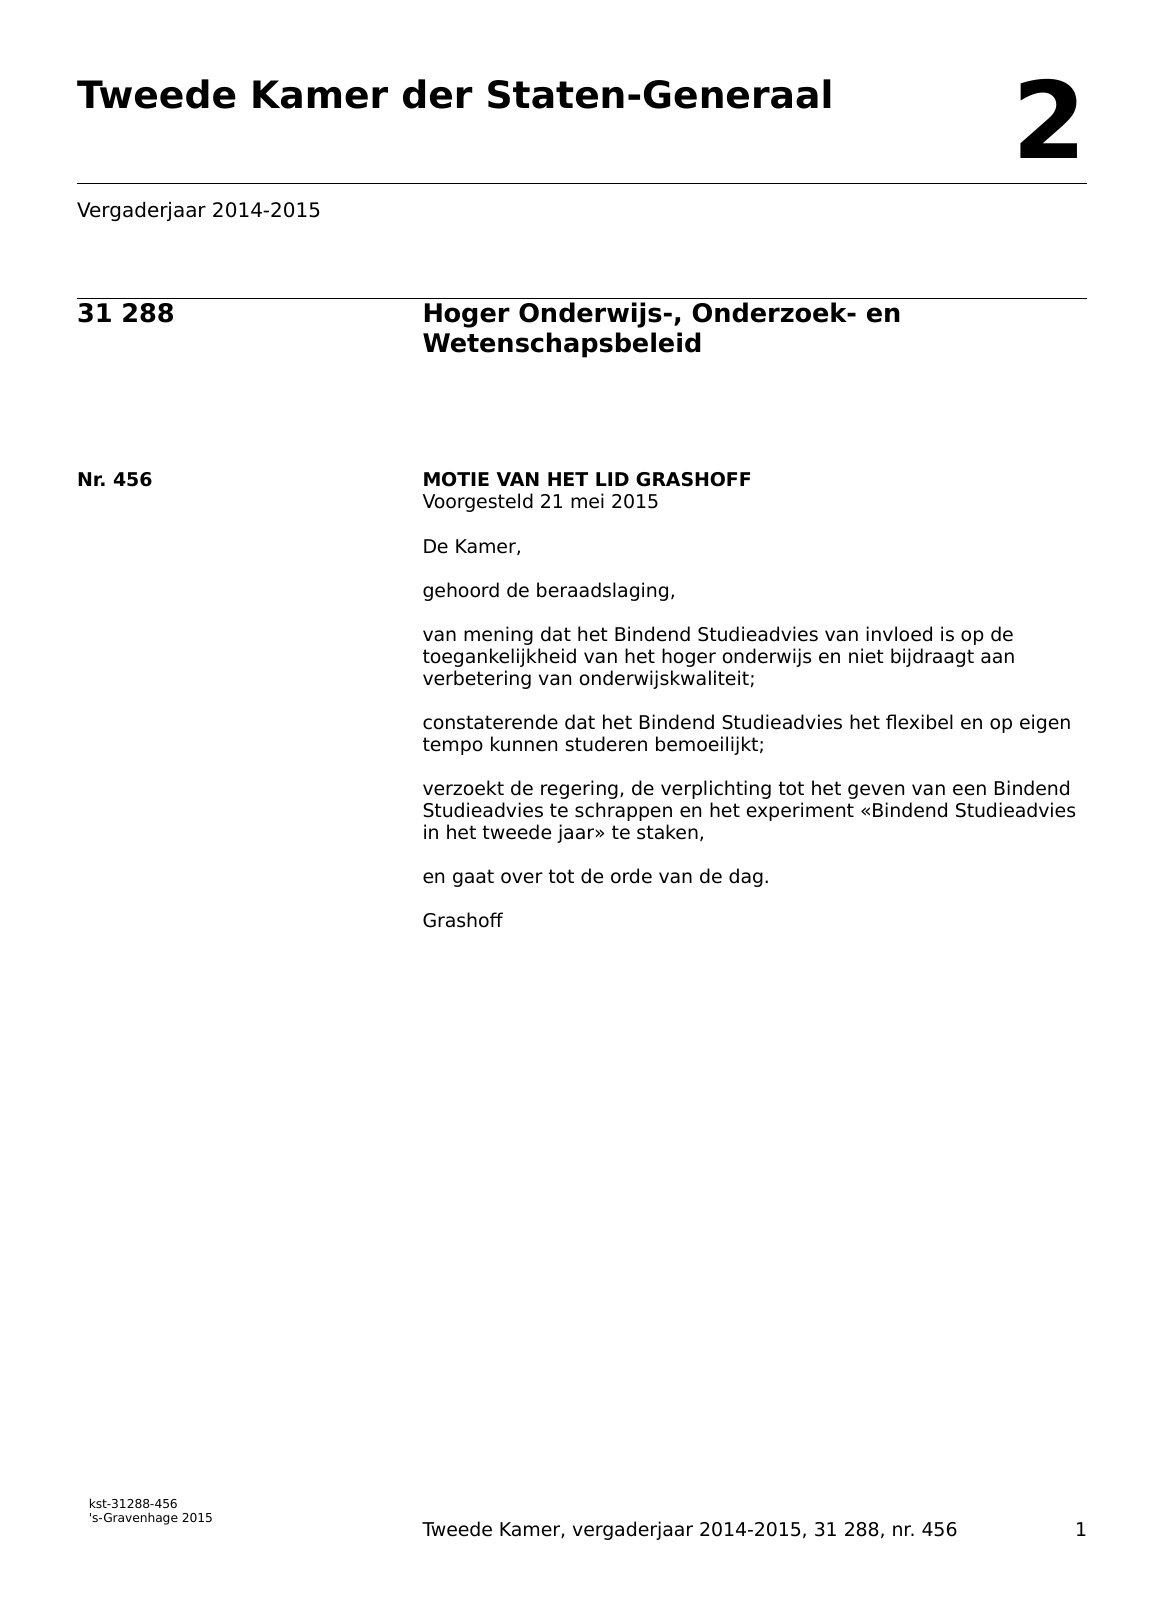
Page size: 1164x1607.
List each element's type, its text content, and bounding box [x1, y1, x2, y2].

text en gaat over tot de orde van de dag. [422, 866, 1087, 888]
text verzoekt de regering, de verplichting tot het geven van een Bindend Studieadvies te schrappen en het experiment «Bindend Studieadvies in het tweede jaar» te staken, [422, 778, 1087, 844]
table_cell Vergaderjaar 2014-2015 [77, 184, 1087, 298]
text 's-Gravenhage 2015 [88, 1511, 323, 1525]
text gehoord de beraadslaging, [422, 580, 1087, 602]
text De Kamer, [422, 536, 1087, 557]
table_header 2 [886, 59, 1087, 183]
subtitle 31 288 Hoger Onderwijs-, Onderzoek- en Wetenschapsbeleid [77, 299, 1087, 358]
subtitle Nr. 456 MOTIE VAN HET LID GRASHOFF [77, 469, 1087, 491]
text van mening dat het Bindend Studieadvies van invloed is op de toegankelijkheid van het hoger onderwijs en niet bijdraagt aan verbetering van onderwijskwaliteit; [422, 624, 1087, 690]
table_header Tweede Kamer der Staten-Generaal [77, 59, 886, 183]
text Grashoff [422, 910, 1087, 932]
text kst-31288-456 [88, 1497, 323, 1511]
text Voorgesteld 21 mei 2015 [422, 491, 1087, 513]
text constaterende dat het Bindend Studieadvies het flexibel en op eigen tempo kunnen studeren bemoeilijkt; [422, 712, 1087, 756]
